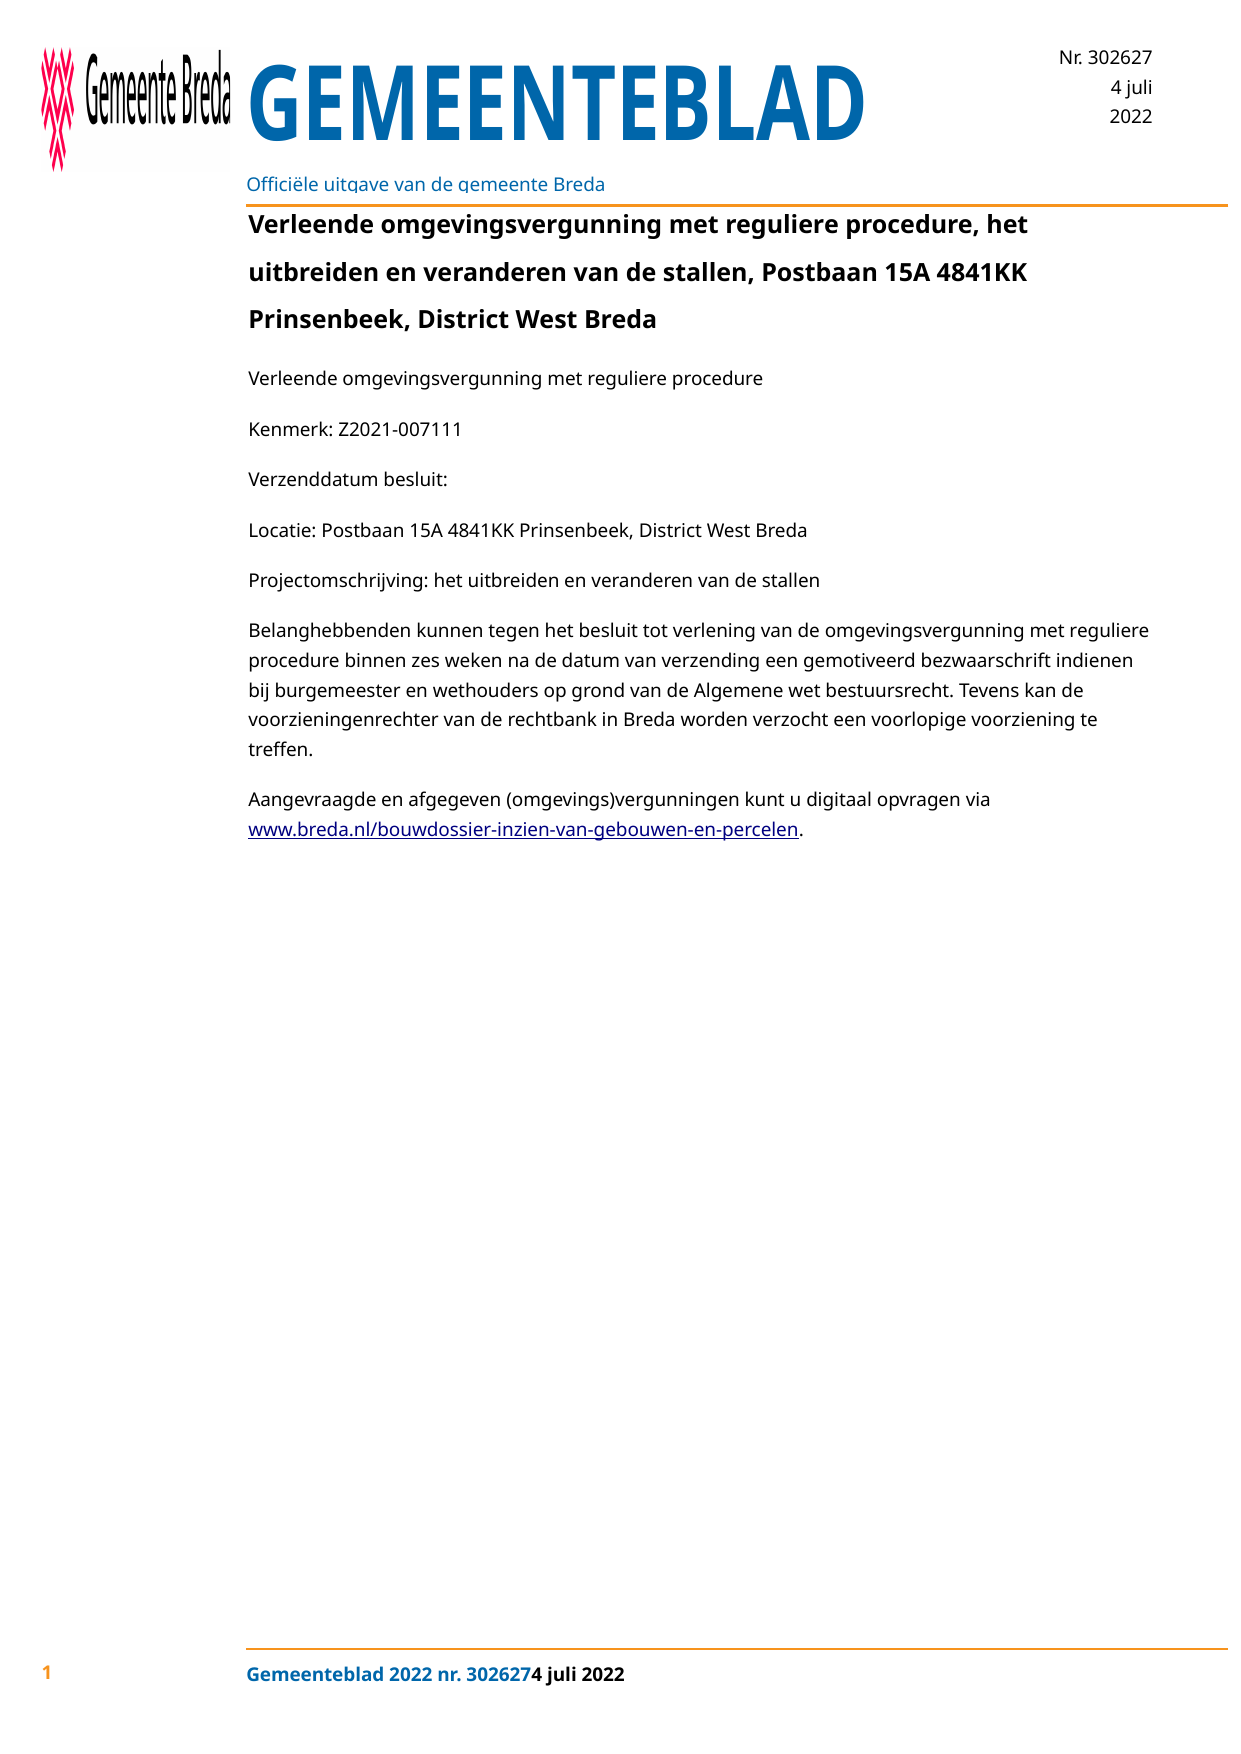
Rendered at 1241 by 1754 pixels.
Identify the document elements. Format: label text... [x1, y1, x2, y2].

text Verzenddatum besluit: [248, 466, 1152, 492]
text Projectomschrijving: het uitbreiden en veranderen van de stallen [248, 567, 1152, 593]
text Kenmerk: Z2021-007111 [248, 416, 1152, 442]
text Verleende omgevingsvergunning met reguliere procedure [248, 366, 1152, 391]
text Aangevraagde en afgegeven (omgevings)vergunningen kunt u digitaal opvragen via www.breda.nl/bouwdossier-inzien-van-gebouwen-en-percelen. [248, 786, 1152, 842]
text Verleende omgevingsvergunning met reguliere procedure, het uitbreiden en veranderen van de stallen, Postbaan 15A 4841KK Prinsenbeek, District West Breda [248, 207, 1152, 336]
picture [41, 47, 231, 172]
text Belanghebbenden kunnen tegen het besluit tot verlening van de omgevingsvergunning met reguliere procedure binnen zes weken na de datum van verzending een gemotiveerd bezwaarschrift indienen bij burgemeester en wethouders op grond van de Algemene wet bestuursrecht. Tevens kan de voorzieningenrechter van de rechtbank in Breda worden verzocht een voorlopige voorziening te treffen. [248, 618, 1152, 762]
text Locatie: Postbaan 15A 4841KK Prinsenbeek, District West Breda [248, 517, 1152, 542]
